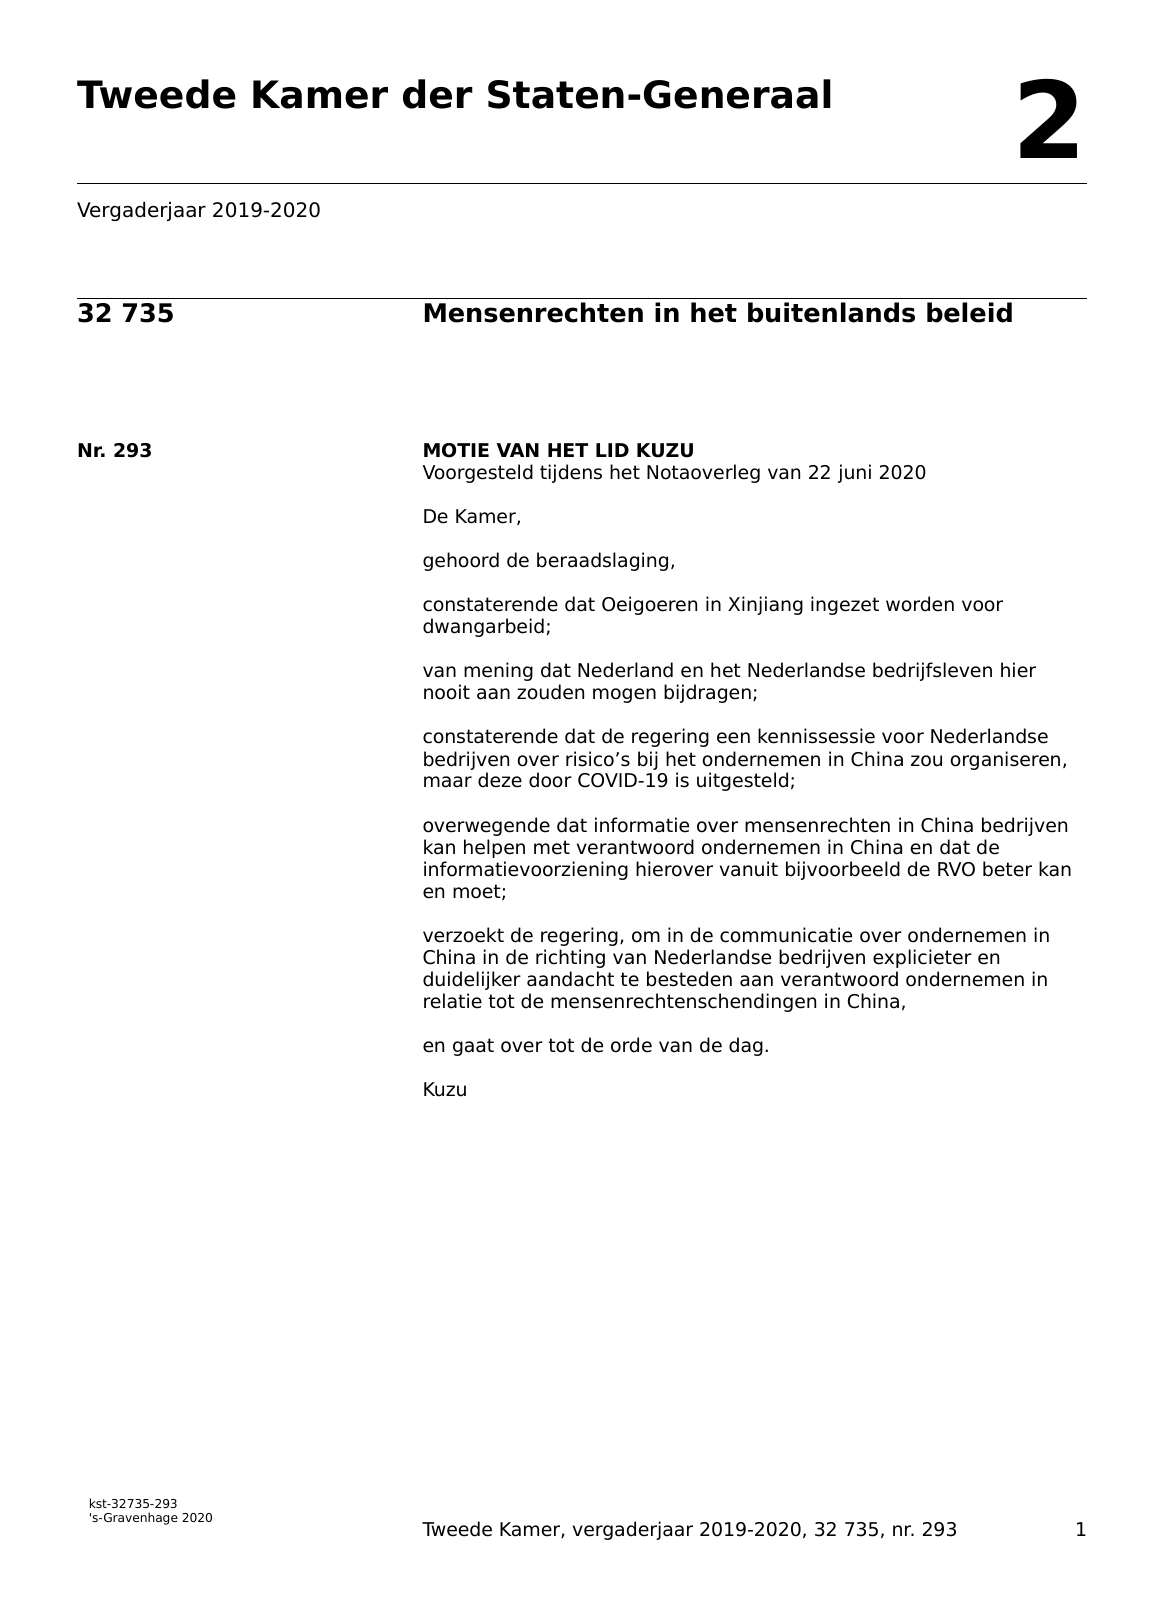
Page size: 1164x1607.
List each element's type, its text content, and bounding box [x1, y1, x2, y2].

text Voorgesteld tijdens het Notaoverleg van 22 juni 2020 [422, 462, 1087, 484]
text verzoekt de regering, om in de communicatie over ondernemen in China in de richting van Nederlandse bedrijven explicieter en duidelijker aandacht te besteden aan verantwoord ondernemen in relatie tot de mensenrechtenschendingen in China, [422, 925, 1087, 1013]
table_header 2 [886, 59, 1087, 183]
text kst-32735-293 [88, 1497, 323, 1511]
text Kuzu [422, 1079, 1087, 1101]
subtitle Nr. 293 MOTIE VAN HET LID KUZU [77, 440, 1087, 462]
text overwegende dat informatie over mensenrechten in China bedrijven kan helpen met verantwoord ondernemen in China en dat de informatievoorziening hierover vanuit bijvoorbeeld de RVO beter kan en moet; [422, 814, 1087, 902]
table_header Tweede Kamer der Staten-Generaal [77, 59, 886, 183]
text De Kamer, [422, 506, 1087, 528]
table_cell Vergaderjaar 2019-2020 [77, 184, 1087, 298]
subtitle 32 735 Mensenrechten in het buitenlands beleid [77, 299, 1087, 329]
text constaterende dat de regering een kennissessie voor Nederlandse bedrijven over risico’s bij het ondernemen in China zou organiseren, maar deze door COVID-19 is uitgesteld; [422, 726, 1087, 792]
text constaterende dat Oeigoeren in Xinjiang ingezet worden voor dwangarbeid; [422, 594, 1087, 638]
text van mening dat Nederland en het Nederlandse bedrijfsleven hier nooit aan zouden mogen bijdragen; [422, 660, 1087, 704]
text en gaat over tot de orde van de dag. [422, 1035, 1087, 1057]
text gehoord de beraadslaging, [422, 550, 1087, 572]
text 's-Gravenhage 2020 [88, 1511, 323, 1525]
